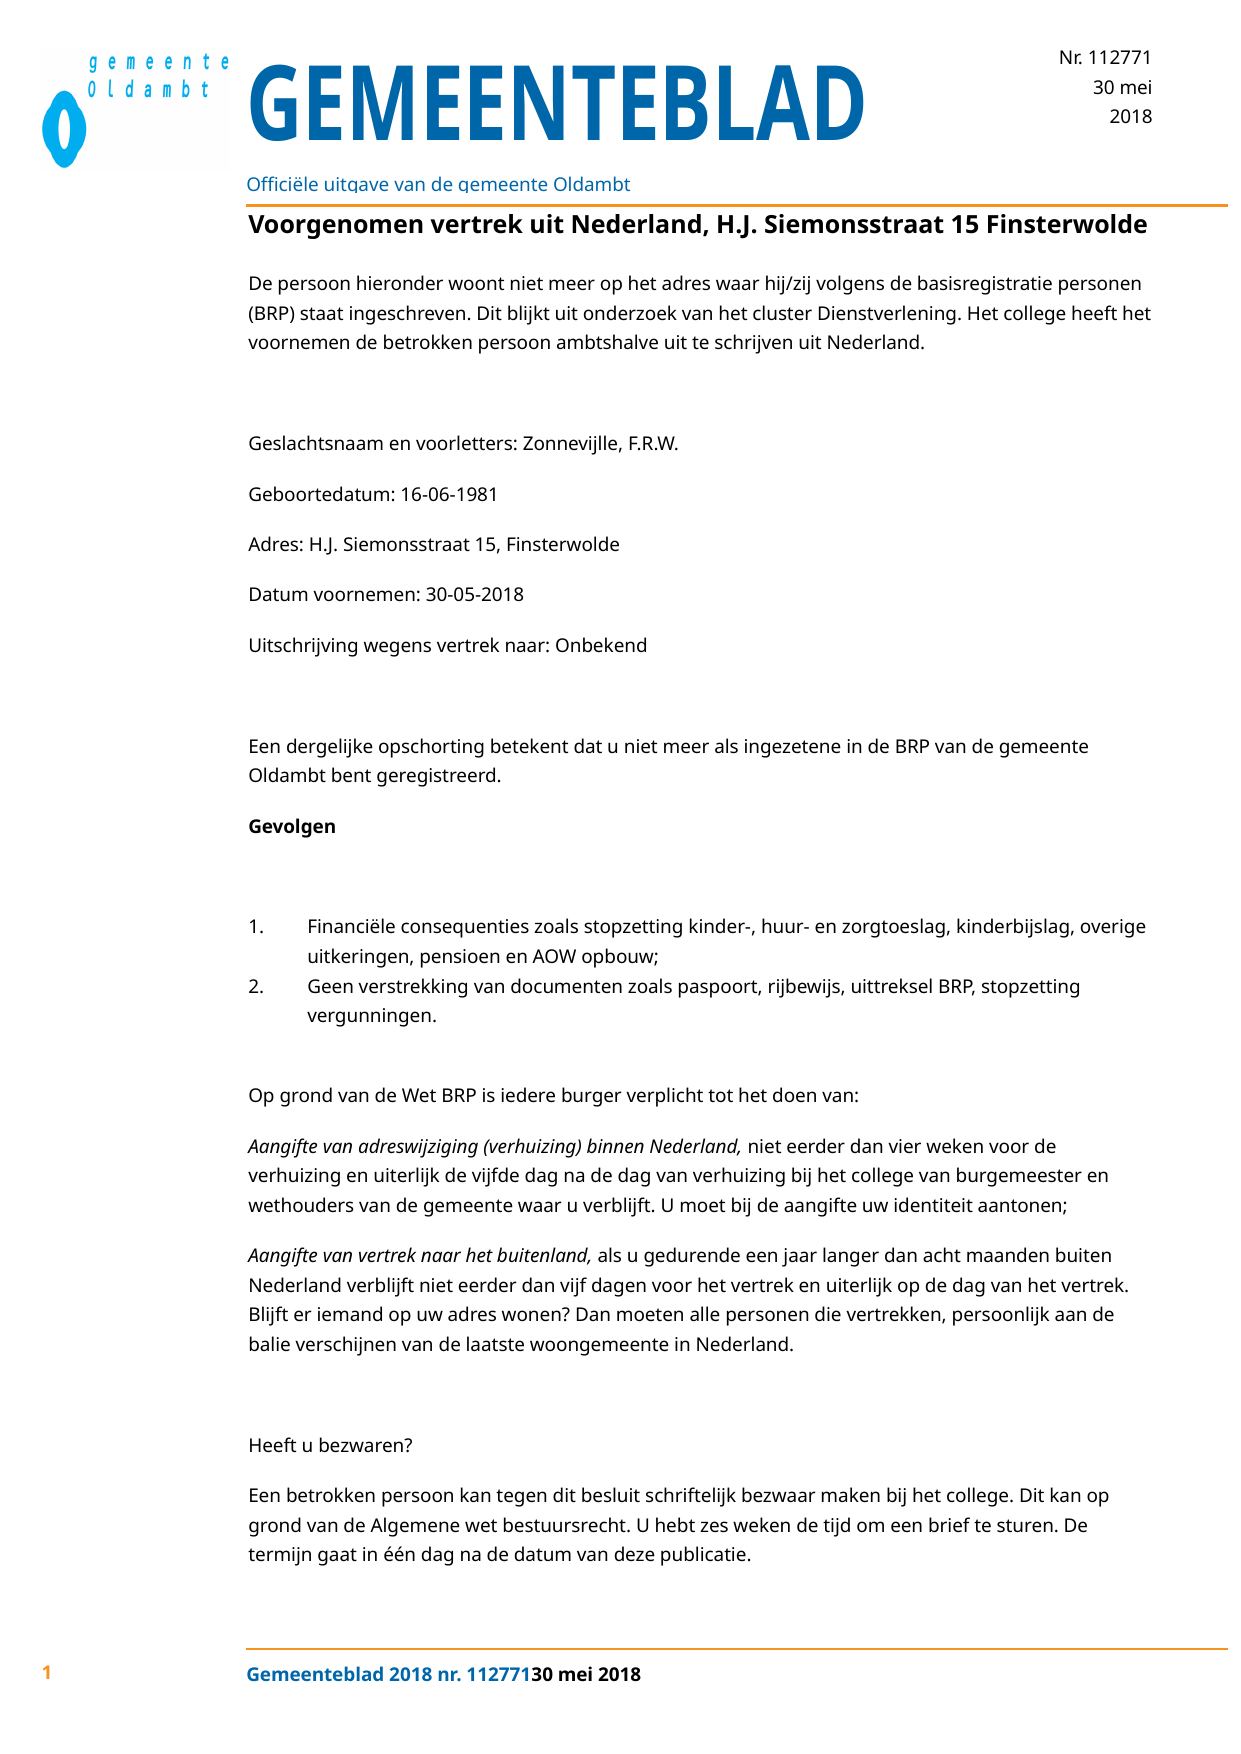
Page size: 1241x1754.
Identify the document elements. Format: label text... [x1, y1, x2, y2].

text Aangifte van adreswijziging (verhuizing) binnen Nederland, niet eerder dan vier weken voor de verhuizing en uiterlijk de vijfde dag na de dag van verhuizing bij het college van burgemeester en wethouders van de gemeente waar u verblijft. U moet bij de aangifte uw identiteit aantonen; [248, 1133, 1152, 1218]
text Een betrokken persoon kan tegen dit besluit schriftelijk bezwaar maken bij het college. Dit kan op grond van de Algemene wet bestuursrecht. U hebt zes weken de tijd om een brief te sturen. De termijn gaat in één dag na de datum van deze publicatie. [248, 1482, 1152, 1567]
list Financiële consequenties zoals stopzetting kinder-, huur- en zorgtoeslag, kinderbijslag, overige uitkeringen, pensioen en AOW opbouw; [248, 914, 1152, 969]
text Geboortedatum: 16-06-1981 [248, 481, 1152, 506]
picture [41, 47, 231, 172]
text Voorgenomen vertrek uit Nederland, H.J. Siemonsstraat 15 Finsterwolde [248, 207, 1152, 241]
text Heeft u bezwaren? [248, 1432, 1152, 1458]
text Gevolgen [248, 813, 1152, 838]
text Aangifte van vertrek naar het buitenland, als u gedurende een jaar langer dan acht maanden buiten Nederland verblijft niet eerder dan vijf dagen voor het vertrek en uiterlijk op de dag van het vertrek. Blijft er iemand op uw adres wonen? Dan moeten alle personen die vertrekken, persoonlijk aan de balie verschijnen van de laatste woongemeente in Nederland. [248, 1242, 1152, 1357]
text Op grond van de Wet BRP is iedere burger verplicht tot het doen van: [248, 1082, 1152, 1108]
text Datum voornemen: 30-05-2018 [248, 582, 1152, 607]
list Geen verstrekking van documenten zoals paspoort, rijbewijs, uittreksel BRP, stopzetting vergunningen. [248, 973, 1152, 1028]
text Een dergelijke opschorting betekent dat u niet meer als ingezetene in de BRP van de gemeente Oldambt bent geregistreerd. [248, 733, 1152, 788]
text Uitschrijving wegens vertrek naar: Onbekend [248, 632, 1152, 658]
text De persoon hieronder woont niet meer op het adres waar hij/zij volgens de basisregistratie personen (BRP) staat ingeschreven. Dit blijkt uit onderzoek van het cluster Dienstverlening. Het college heeft het voornemen de betrokken persoon ambtshalve uit te schrijven uit Nederland. [248, 270, 1152, 355]
text Geslachtsnaam en voorletters: Zonnevijlle, F.R.W. [248, 430, 1152, 456]
text Adres: H.J. Siemonsstraat 15, Finsterwolde [248, 531, 1152, 557]
